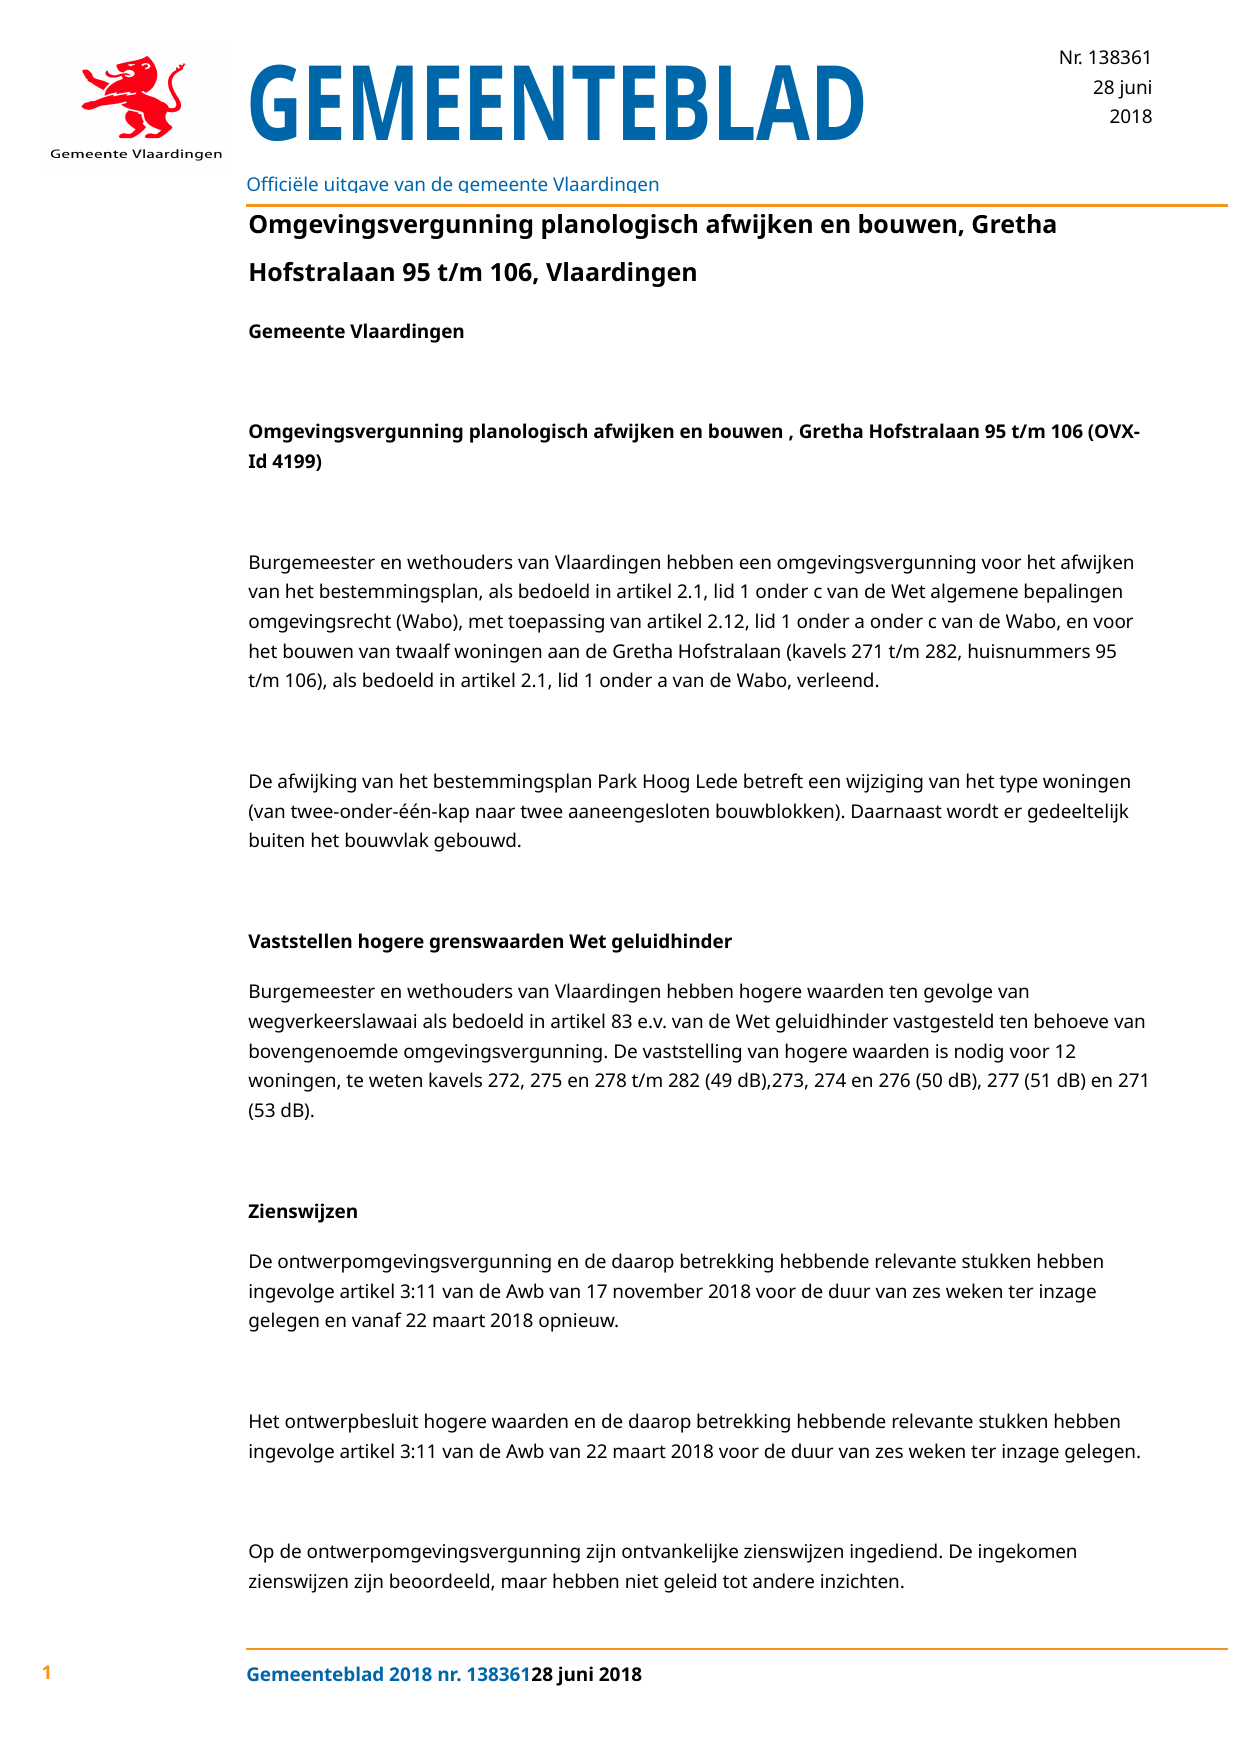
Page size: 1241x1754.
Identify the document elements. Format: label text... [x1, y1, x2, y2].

text Omgevingsvergunning planologisch afwijken en bouwen , Gretha Hofstralaan 95 t/m 106 (OVX-Id 4199) [248, 419, 1152, 474]
text Burgemeester en wethouders van Vlaardingen hebben hogere waarden ten gevolge van wegverkeerslawaai als bedoeld in artikel 83 e.v. van de Wet geluidhinder vastgesteld ten behoeve van bovengenoemde omgevingsvergunning. De vaststelling van hogere waarden is nodig voor 12 woningen, te weten kavels 272, 275 en 278 t/m 282 (49 dB),273, 274 en 276 (50 dB), 277 (51 dB) en 271 (53 dB). [248, 979, 1152, 1123]
text Burgemeester en wethouders van Vlaardingen hebben een omgevingsvergunning voor het afwijken van het bestemmingsplan, als bedoeld in artikel 2.1, lid 1 onder c van de Wet algemene bepalingen omgevingsrecht (Wabo), met toepassing van artikel 2.12, lid 1 onder a onder c van de Wabo, en voor het bouwen van twaalf woningen aan de Gretha Hofstralaan (kavels 271 t/m 282, huisnummers 95 t/m 106), als bedoeld in artikel 2.1, lid 1 onder a van de Wabo, verleend. [248, 549, 1152, 693]
text Vaststellen hogere grenswaarden Wet geluidhinder [248, 928, 1152, 954]
text Het ontwerpbesluit hogere waarden en de daarop betrekking hebbende relevante stukken hebben ingevolge artikel 3:11 van de Awb van 22 maart 2018 voor de duur van zes weken ter inzage gelegen. [248, 1408, 1152, 1464]
text De afwijking van het bestemmingsplan Park Hoog Lede betreft een wijziging van het type woningen (van twee-onder-één-kap naar twee aaneengesloten bouwblokken). Daarnaast wordt er gedeeltelijk buiten het bouwvlak gebouwd. [248, 768, 1152, 853]
text Zienswijzen [248, 1198, 1152, 1224]
picture [41, 47, 231, 172]
text Gemeente Vlaardingen [248, 318, 1152, 344]
text De ontwerpomgevingsvergunning en de daarop betrekking hebbende relevante stukken hebben ingevolge artikel 3:11 van de Awb van 17 november 2018 voor de duur van zes weken ter inzage gelegen en vanaf 22 maart 2018 opnieuw. [248, 1248, 1152, 1333]
text Omgevingsvergunning planologisch afwijken en bouwen, Gretha Hofstralaan 95 t/m 106, Vlaardingen [248, 207, 1152, 288]
text Op de ontwerpomgevingsvergunning zijn ontvankelijke zienswijzen ingediend. De ingekomen zienswijzen zijn beoordeeld, maar hebben niet geleid tot andere inzichten. [248, 1539, 1152, 1594]
